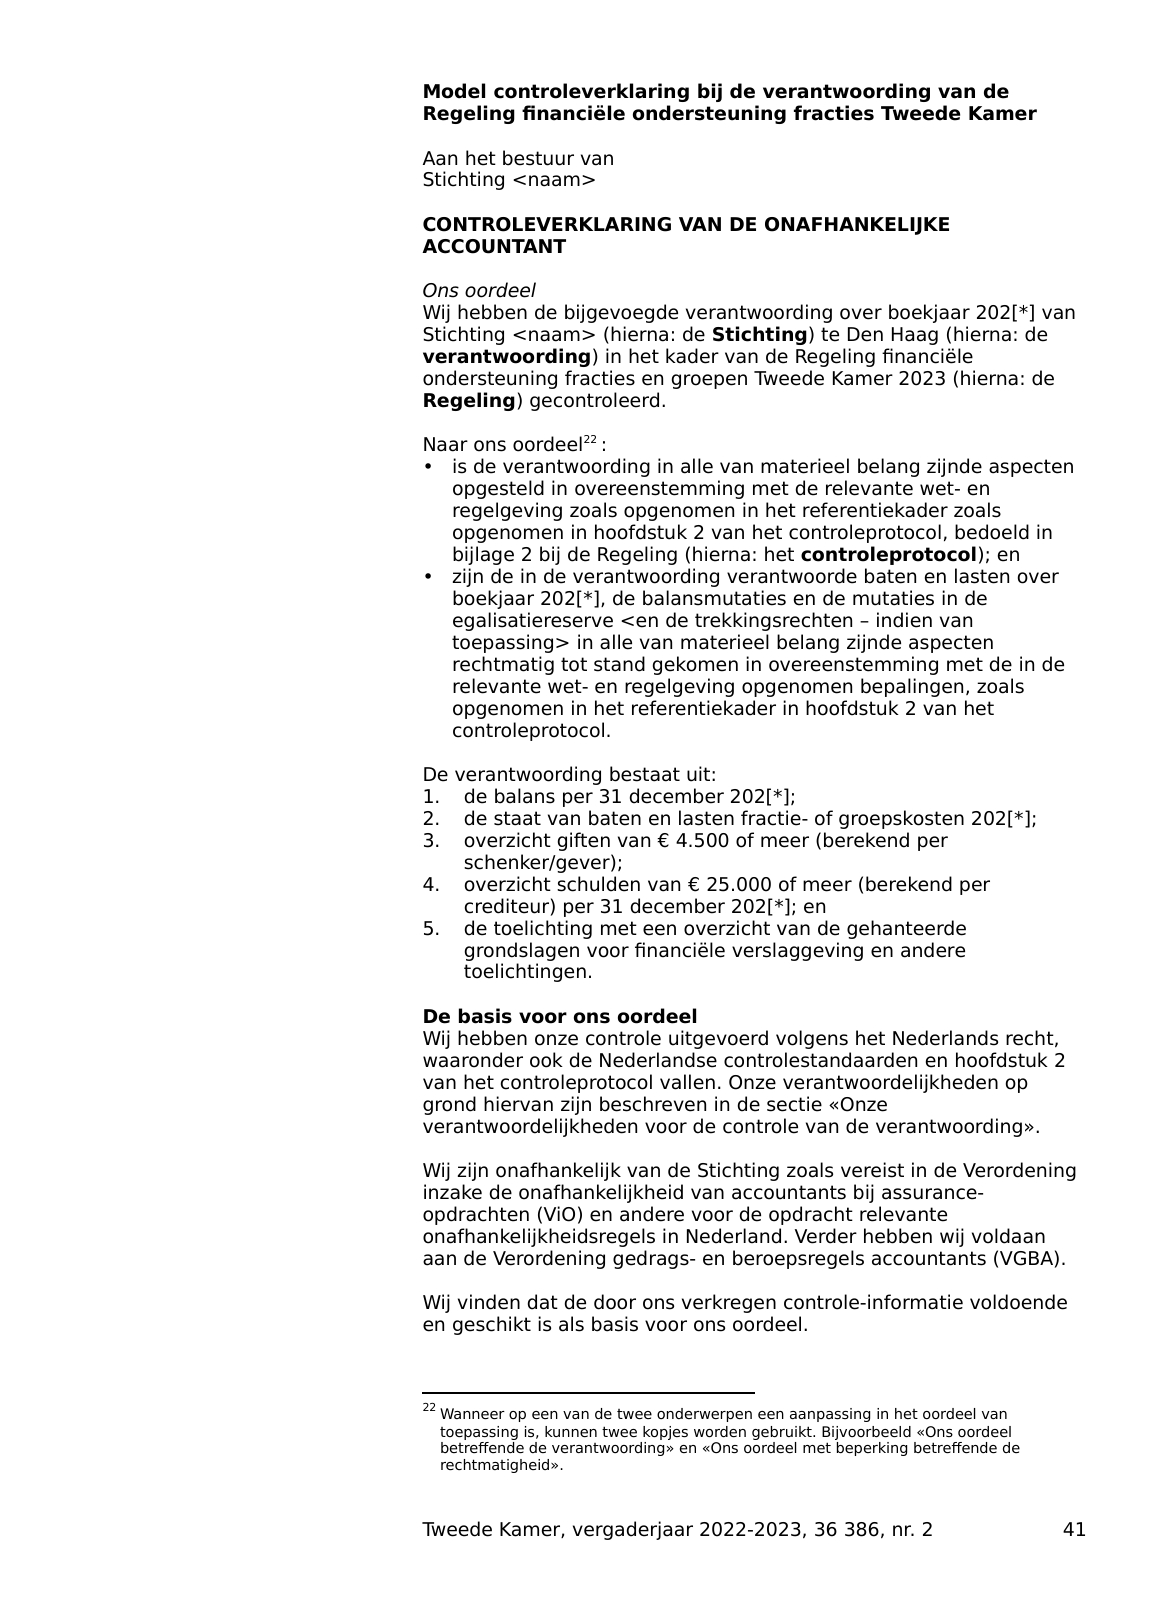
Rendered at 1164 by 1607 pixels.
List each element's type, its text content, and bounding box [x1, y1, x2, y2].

text Stichting <naam> [422, 169, 1087, 191]
text Wij zijn onafhankelijk van de Stichting zoals vereist in de Verordening inzake de onafhankelijkheid van accountants bij assurance-opdrachten (ViO) en andere voor de opdracht relevante onafhankelijkheidsregels in Nederland. Verder hebben wij voldaan aan de Verordening gedrags- en beroepsregels accountants (VGBA). [422, 1160, 1087, 1269]
text • is de verantwoording in alle van materieel belang zijnde aspecten opgesteld in overeenstemming met de relevante wet- en regelgeving zoals opgenomen in het referentiekader zoals opgenomen in hoofdstuk 2 van het controleprotocol, bedoeld in bijlage 2 bij de Regeling (hierna: het controleprotocol); en [422, 456, 1087, 566]
subtitle CONTROLEVERKLARING VAN DE ONAFHANKELIJKE ACCOUNTANT [422, 213, 1087, 257]
text Wij hebben de bijgevoegde verantwoording over boekjaar 202[*] van Stichting <naam> (hierna: de Stichting) te Den Haag (hierna: de verantwoording) in het kader van de Regeling financiële ondersteuning fracties en groepen Tweede Kamer 2023 (hierna: de Regeling) gecontroleerd. [422, 302, 1087, 412]
text Naar ons oordeel: [422, 434, 1087, 456]
text De verantwoording bestaat uit: [422, 764, 1087, 786]
text 2. de staat van baten en lasten fractie- of groepskosten 202[*]; [422, 808, 1087, 829]
subtitle Model controleverklaring bij de verantwoording van de Regeling financiële ondersteuning fracties Tweede Kamer [422, 81, 1087, 125]
subtitle De basis voor ons oordeel [422, 1006, 1087, 1028]
text 1. de balans per 31 december 202[*]; [422, 786, 1087, 808]
text Wij hebben onze controle uitgevoerd volgens het Nederlands recht, waaronder ook de Nederlandse controlestandaarden en hoofdstuk 2 van het controleprotocol vallen. Onze verantwoordelijkheden op grond hiervan zijn beschreven in de sectie «Onze verantwoordelijkheden voor de controle van de verantwoording». [422, 1028, 1087, 1137]
text Aan het bestuur van [422, 147, 1087, 169]
text 5. de toelichting met een overzicht van de gehanteerde grondslagen voor financiële verslaggeving en andere toelichtingen. [422, 917, 1087, 983]
text Wij vinden dat de door ons verkregen controle-informatie voldoende en geschikt is als basis voor ons oordeel. [422, 1292, 1087, 1336]
text • zijn de in de verantwoording verantwoorde baten en lasten over boekjaar 202[*], de balansmutaties en de mutaties in de egalisatiereserve <en de trekkingsrechten – indien van toepassing> in alle van materieel belang zijnde aspecten rechtmatig tot stand gekomen in overeenstemming met de in de relevante wet- en regelgeving opgenomen bepalingen, zoals opgenomen in het referentiekader in hoofdstuk 2 van het controleprotocol. [422, 566, 1087, 741]
text 3. overzicht giften van € 4.500 of meer (berekend per schenker/gever); [422, 829, 1087, 873]
text 4. overzicht schulden van € 25.000 of meer (berekend per crediteur) per 31 december 202[*]; en [422, 873, 1087, 917]
subtitle Ons oordeel [422, 280, 1087, 302]
text Wanneer op een van de twee onderwerpen een aanpassing in het oordeel van toepassing is, kunnen twee kopjes worden gebruikt. Bijvoorbeeld «Ons oordeel betreffende de verantwoording» en «Ons oordeel met beperking betreffende de rechtmatigheid». [422, 1402, 1087, 1474]
